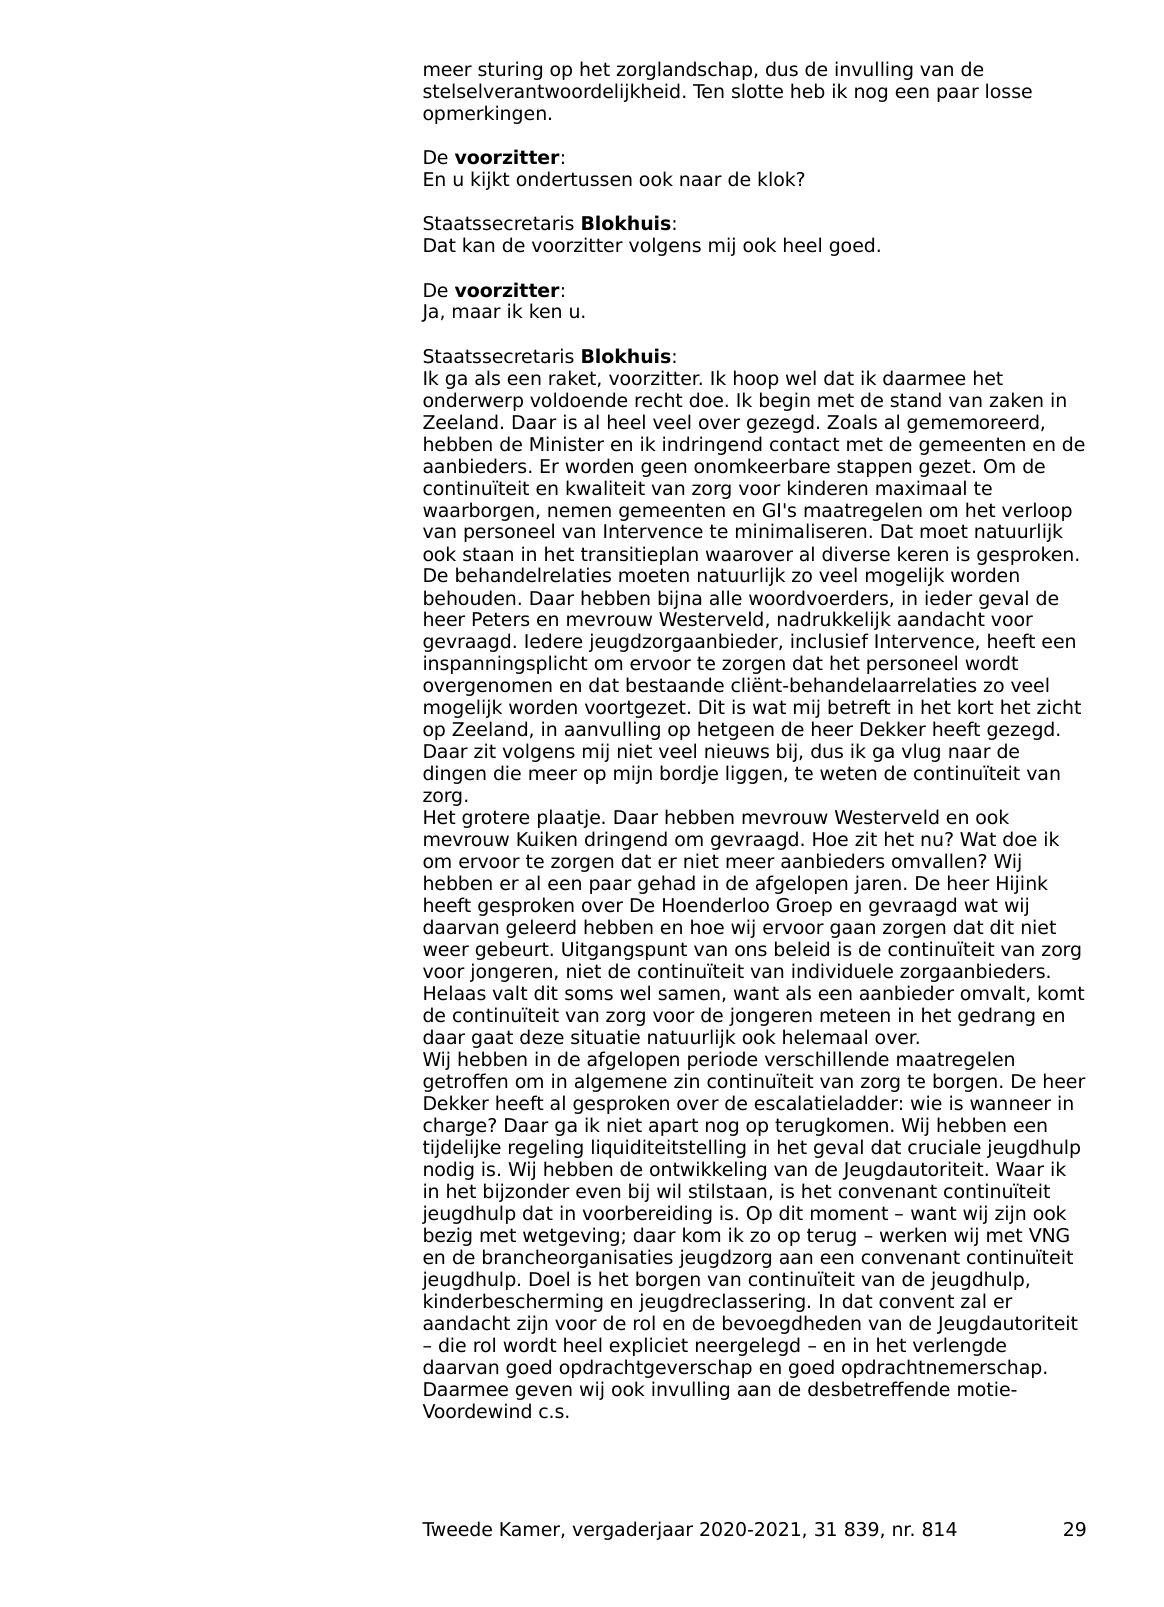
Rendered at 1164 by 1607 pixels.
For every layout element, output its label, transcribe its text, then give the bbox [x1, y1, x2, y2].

text De voorzitter: [422, 147, 1087, 169]
text En u kijkt ondertussen ook naar de klok? [422, 169, 1087, 191]
text Het grotere plaatje. Daar hebben mevrouw Westerveld en ook mevrouw Kuiken dringend om gevraagd. Hoe zit het nu? Wat doe ik om ervoor te zorgen dat er niet meer aanbieders omvallen? Wij hebben er al een paar gehad in de afgelopen jaren. De heer Hijink heeft gesproken over De Hoenderloo Groep en gevraagd wat wij daarvan geleerd hebben en hoe wij ervoor gaan zorgen dat dit niet weer gebeurt. Uitgangspunt van ons beleid is de continuïteit van zorg voor jongeren, niet de continuïteit van individuele zorgaanbieders. Helaas valt dit soms wel samen, want als een aanbieder omvalt, komt de continuïteit van zorg voor de jongeren meteen in het gedrang en daar gaat deze situatie natuurlijk ook helemaal over. [422, 807, 1087, 1049]
text Staatssecretaris Blokhuis: [422, 346, 1087, 368]
text Ik ga als een raket, voorzitter. Ik hoop wel dat ik daarmee het onderwerp voldoende recht doe. Ik begin met de stand van zaken in Zeeland. Daar is al heel veel over gezegd. Zoals al gememoreerd, hebben de Minister en ik indringend contact met de gemeenten en de aanbieders. Er worden geen onomkeerbare stappen gezet. Om de continuïteit en kwaliteit van zorg voor kinderen maximaal te waarborgen, nemen gemeenten en GI's maatregelen om het verloop van personeel van Intervence te minimaliseren. Dat moet natuurlijk ook staan in het transitieplan waarover al diverse keren is gesproken. [422, 368, 1087, 565]
text Staatssecretaris Blokhuis: [422, 213, 1087, 235]
text De behandelrelaties moeten natuurlijk zo veel mogelijk worden behouden. Daar hebben bijna alle woordvoerders, in ieder geval de heer Peters en mevrouw Westerveld, nadrukkelijk aandacht voor gevraagd. Iedere jeugdzorgaanbieder, inclusief Intervence, heeft een inspanningsplicht om ervoor te zorgen dat het personeel wordt overgenomen en dat bestaande cliënt-behandelaarrelaties zo veel mogelijk worden voortgezet. Dit is wat mij betreft in het kort het zicht op Zeeland, in aanvulling op hetgeen de heer Dekker heeft gezegd. Daar zit volgens mij niet veel nieuws bij, dus ik ga vlug naar de dingen die meer op mijn bordje liggen, te weten de continuïteit van zorg. [422, 565, 1087, 807]
text Ja, maar ik ken u. [422, 301, 1087, 323]
text meer sturing op het zorglandschap, dus de invulling van de stelselverantwoordelijkheid. Ten slotte heb ik nog een paar losse opmerkingen. [422, 59, 1087, 125]
text De voorzitter: [422, 279, 1087, 301]
text Dat kan de voorzitter volgens mij ook heel goed. [422, 235, 1087, 257]
text Wij hebben in de afgelopen periode verschillende maatregelen getroffen om in algemene zin continuïteit van zorg te borgen. De heer Dekker heeft al gesproken over de escalatieladder: wie is wanneer in charge? Daar ga ik niet apart nog op terugkomen. Wij hebben een tijdelijke regeling liquiditeitstelling in het geval dat cruciale jeugdhulp nodig is. Wij hebben de ontwikkeling van de Jeugdautoriteit. Waar ik in het bijzonder even bij wil stilstaan, is het convenant continuïteit jeugdhulp dat in voorbereiding is. Op dit moment – want wij zijn ook bezig met wetgeving; daar kom ik zo op terug – werken wij met VNG en de brancheorganisaties jeugdzorg aan een convenant continuïteit jeugdhulp. Doel is het borgen van continuïteit van de jeugdhulp, kinderbescherming en jeugdreclassering. In dat convent zal er aandacht zijn voor de rol en de bevoegdheden van de Jeugdautoriteit – die rol wordt heel expliciet neergelegd – en in het verlengde daarvan goed opdrachtgeverschap en goed opdrachtnemerschap. Daarmee geven wij ook invulling aan de desbetreffende motie-Voordewind c.s. [422, 1049, 1087, 1423]
